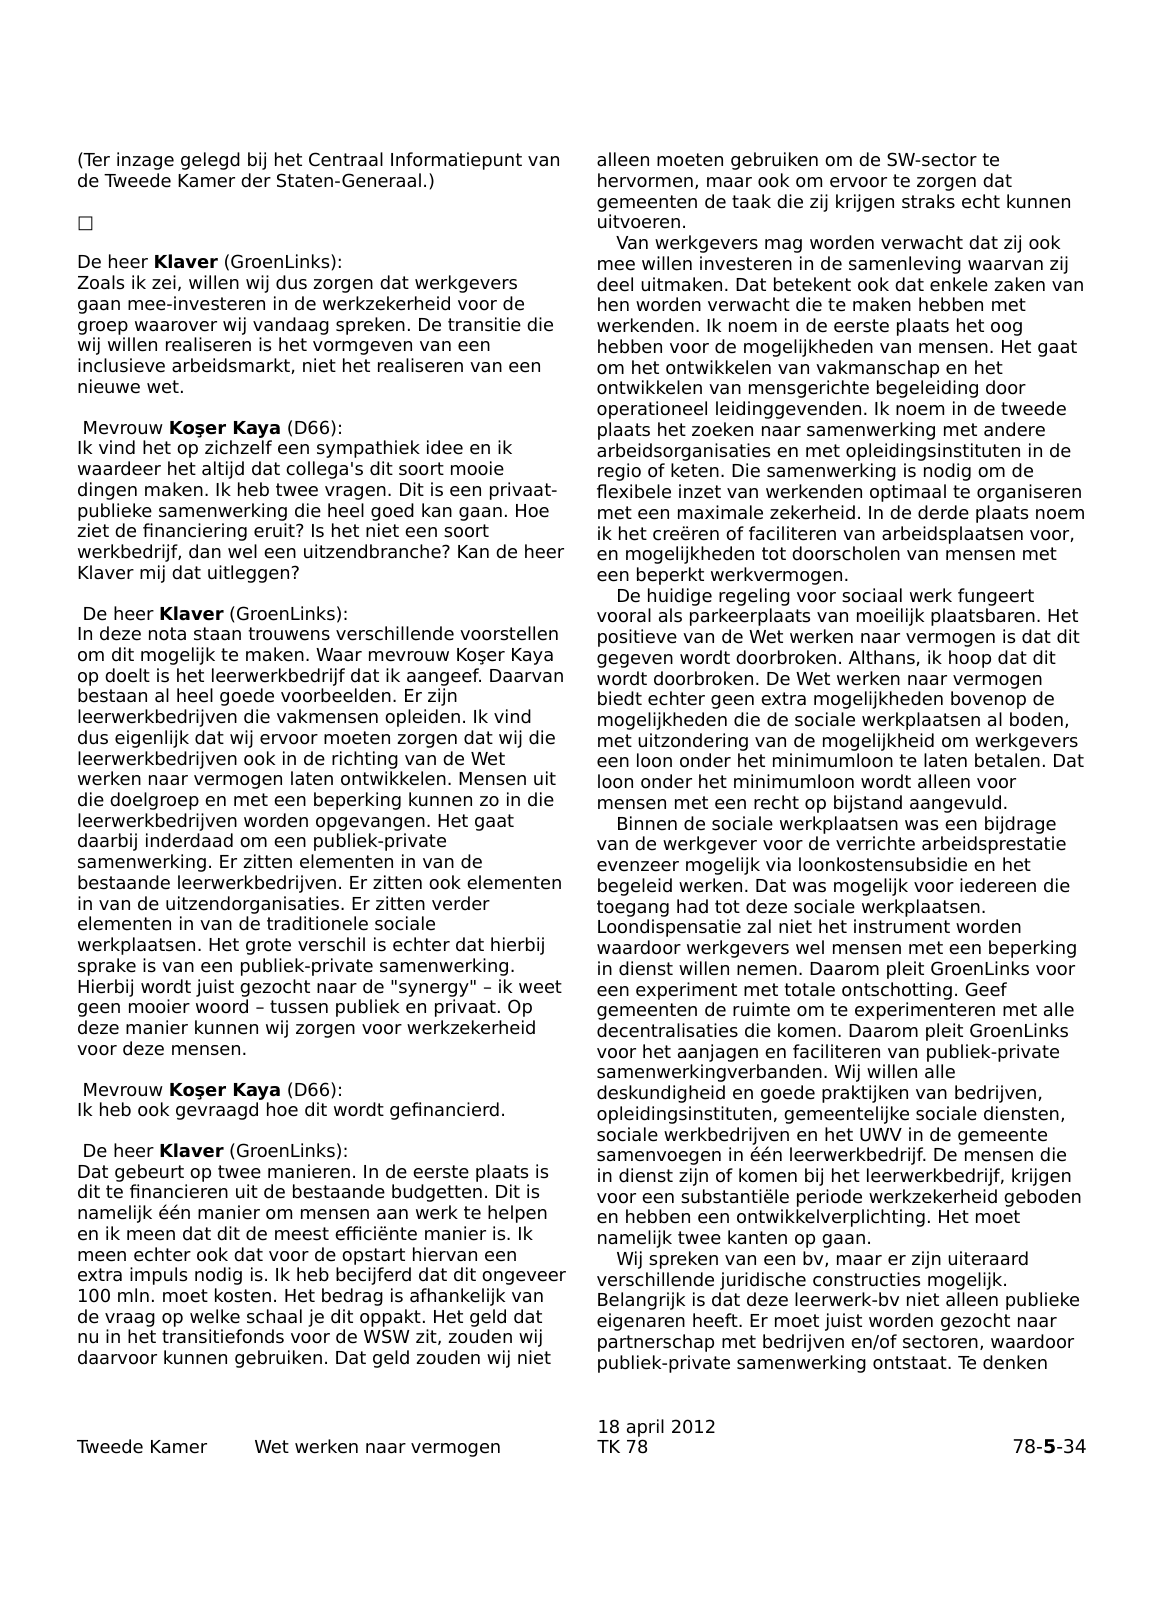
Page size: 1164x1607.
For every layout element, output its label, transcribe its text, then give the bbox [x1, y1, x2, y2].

text Zoals ik zei, willen wij dus zorgen dat werkgevers gaan mee-investeren in de werkzekerheid voor de groep waarover wij vandaag spreken. De transitie die wij willen realiseren is het vormgeven van een inclusieve arbeidsmarkt, niet het realiseren van een nieuwe wet. [77, 273, 567, 397]
text Mevrouw Koşer Kaya (D66): [77, 417, 567, 438]
text De heer Klaver (GroenLinks): [77, 1141, 567, 1162]
text Dat gebeurt op twee manieren. In de eerste plaats is dit te financieren uit de bestaande budgetten. Dit is namelijk één manier om mensen aan werk te helpen en ik meen dat dit de meest efficiënte manier is. Ik meen echter ook dat voor de opstart hiervan een extra impuls nodig is. Ik heb becijferd dat dit ongeveer 100 mln. moet kosten. Het bedrag is afhankelijk van de vraag op welke schaal je dit oppakt. Het geld dat nu in het transitiefonds voor de WSW zit, zouden wij daarvoor kunnen gebruiken. Dat geld zouden wij niet [77, 1162, 567, 1369]
text alleen moeten gebruiken om de SW-sector te hervormen, maar ook om ervoor te zorgen dat gemeenten de taak die zij krijgen straks echt kunnen uitvoeren. [596, 150, 1087, 233]
text In deze nota staan trouwens verschillende voorstellen om dit mogelijk te maken. Waar mevrouw Koşer Kaya op doelt is het leerwerkbedrijf dat ik aangeef. Daarvan bestaan al heel goede voorbeelden. Er zijn leerwerkbedrijven die vakmensen opleiden. Ik vind dus eigenlijk dat wij ervoor moeten zorgen dat wij die leerwerkbedrijven ook in de richting van de Wet werken naar vermogen laten ontwikkelen. Mensen uit die doelgroep en met een beperking kunnen zo in die leerwerkbedrijven worden opgevangen. Het gaat daarbij inderdaad om een publiek-private samenwerking. Er zitten elementen in van de bestaande leerwerkbedrijven. Er zitten ook elementen in van de uitzendorganisaties. Er zitten verder elementen in van de traditionele sociale werkplaatsen. Het grote verschil is echter dat hierbij sprake is van een publiek-private samenwerking. Hierbij wordt juist gezocht naar de "synergy" – ik weet geen mooier woord – tussen publiek en privaat. Op deze manier kunnen wij zorgen voor werkzekerheid voor deze mensen. [77, 624, 567, 1059]
text De heer Klaver (GroenLinks): [77, 603, 567, 624]
text Wij spreken van een bv, maar er zijn uiteraard verschillende juridische constructies mogelijk. Belangrijk is dat deze leerwerk-bv niet alleen publieke eigenaren heeft. Er moet juist worden gezocht naar partnerschap met bedrijven en/of sectoren, waardoor publiek-private samenwerking ontstaat. Te denken [596, 1249, 1087, 1373]
text Ik vind het op zichzelf een sympathiek idee en ik waardeer het altijd dat collega's dit soort mooie dingen maken. Ik heb twee vragen. Dit is een privaat-publieke samenwerking die heel goed kan gaan. Hoe ziet de financiering eruit? Is het niet een soort werkbedrijf, dan wel een uitzendbranche? Kan de heer Klaver mij dat uitleggen? [77, 438, 567, 583]
text Van werkgevers mag worden verwacht dat zij ook mee willen investeren in de samenleving waarvan zij deel uitmaken. Dat betekent ook dat enkele zaken van hen worden verwacht die te maken hebben met werkenden. Ik noem in de eerste plaats het oog hebben voor de mogelijkheden van mensen. Het gaat om het ontwikkelen van vakmanschap en het ontwikkelen van mensgerichte begeleiding door operationeel leidinggevenden. Ik noem in de tweede plaats het zoeken naar samenwerking met andere arbeidsorganisaties en met opleidingsinstituten in de regio of keten. Die samenwerking is nodig om de flexibele inzet van werkenden optimaal te organiseren met een maximale zekerheid. In de derde plaats noem ik het creëren of faciliteren van arbeidsplaatsen voor, en mogelijkheden tot doorscholen van mensen met een beperkt werkvermogen. [596, 233, 1087, 586]
text Binnen de sociale werkplaatsen was een bijdrage van de werkgever voor de verrichte arbeidsprestatie evenzeer mogelijk via loonkostensubsidie en het begeleid werken. Dat was mogelijk voor iedereen die toegang had tot deze sociale werkplaatsen. Loondispensatie zal niet het instrument worden waardoor werkgevers wel mensen met een beperking in dienst willen nemen. Daarom pleit GroenLinks voor een experiment met totale ontschotting. Geef gemeenten de ruimte om te experimenteren met alle decentralisaties die komen. Daarom pleit GroenLinks voor het aanjagen en faciliteren van publiek-private samenwerkingverbanden. Wij willen alle deskundigheid en goede praktijken van bedrijven, opleidingsinstituten, gemeentelijke sociale diensten, sociale werkbedrijven en het UWV in de gemeente samenvoegen in één leerwerkbedrijf. De mensen die in dienst zijn of komen bij het leerwerkbedrijf, krijgen voor een substantiële periode werkzekerheid geboden en hebben een ontwikkelverplichting. Het moet namelijk twee kanten op gaan. [596, 813, 1087, 1249]
text De heer Klaver (GroenLinks): [77, 252, 567, 273]
text (Ter inzage gelegd bij het Centraal Informatiepunt van de Tweede Kamer der Staten-Generaal.) [77, 150, 567, 192]
text Ik heb ook gevraagd hoe dit wordt gefinancierd. [77, 1100, 567, 1121]
text Mevrouw Koşer Kaya (D66): [77, 1079, 567, 1100]
text □ [77, 212, 567, 232]
text De huidige regeling voor sociaal werk fungeert vooral als parkeerplaats van moeilijk plaatsbaren. Het positieve van de Wet werken naar vermogen is dat dit gegeven wordt doorbroken. Althans, ik hoop dat dit wordt doorbroken. De Wet werken naar vermogen biedt echter geen extra mogelijkheden bovenop de mogelijkheden die de sociale werkplaatsen al boden, met uitzondering van de mogelijkheid om werkgevers een loon onder het minimumloon te laten betalen. Dat loon onder het minimumloon wordt alleen voor mensen met een recht op bijstand aangevuld. [596, 586, 1087, 813]
